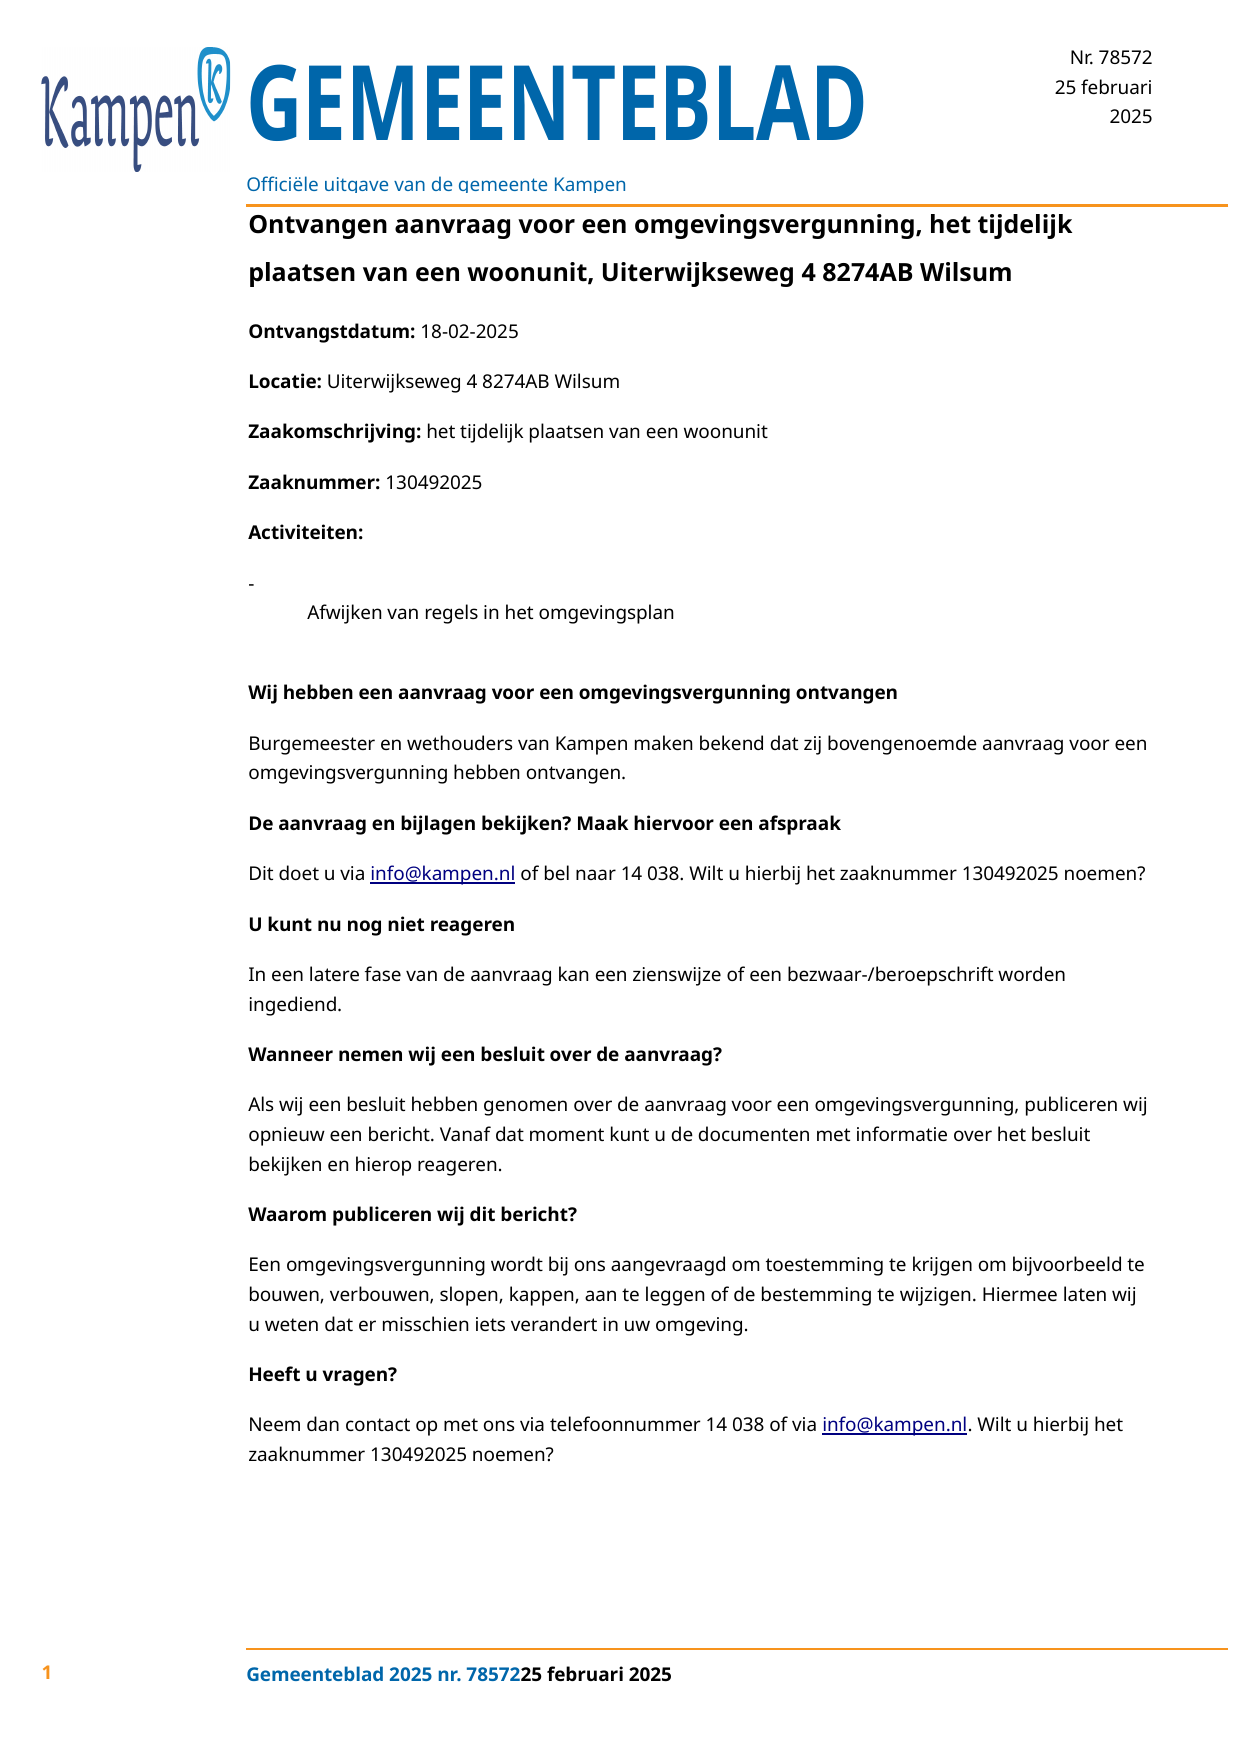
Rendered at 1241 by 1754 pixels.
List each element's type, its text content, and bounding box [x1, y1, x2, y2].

text Dit doet u via info@kampen.nl of bel naar 14 038. Wilt u hierbij het zaaknummer 130492025 noemen? [248, 860, 1152, 886]
text Wij hebben een aanvraag voor een omgevingsvergunning ontvangen [248, 679, 1152, 705]
text Wanneer nemen wij een besluit over de aanvraag? [248, 1041, 1152, 1067]
text Een omgevingsvergunning wordt bij ons aangevraagd om toestemming te krijgen om bijvoorbeeld te bouwen, verbouwen, slopen, kappen, aan te leggen of de bestemming te wijzigen. Hiermee laten wij u weten dat er misschien iets verandert in uw omgeving. [248, 1252, 1152, 1337]
text Neem dan contact op met ons via telefoonnummer 14 038 of via info@kampen.nl. Wilt u hierbij het zaaknummer 130492025 noemen? [248, 1412, 1152, 1467]
text Heeft u vragen? [248, 1361, 1152, 1387]
text Locatie: Uiterwijkseweg 4 8274AB Wilsum [248, 368, 1152, 394]
text Ontvangen aanvraag voor een omgevingsvergunning, het tijdelijk plaatsen van een woonunit, Uiterwijkseweg 4 8274AB Wilsum [248, 207, 1152, 288]
text Burgemeester en wethouders van Kampen maken bekend dat zij bovengenoemde aanvraag voor een omgevingsvergunning hebben ontvangen. [248, 730, 1152, 785]
list Afwijken van regels in het omgevingsplan [248, 599, 1152, 625]
text Activiteiten: [248, 519, 1152, 545]
text Waarom publiceren wij dit bericht? [248, 1201, 1152, 1227]
text U kunt nu nog niet reageren [248, 911, 1152, 937]
picture [41, 47, 231, 172]
text Ontvangstdatum: 18-02-2025 [248, 318, 1152, 344]
text Zaakomschrijving: het tijdelijk plaatsen van een woonunit [248, 419, 1152, 444]
text Als wij een besluit hebben genomen over de aanvraag voor een omgevingsvergunning, publiceren wij opnieuw een bericht. Vanaf dat moment kunt u de documenten met informatie over het besluit bekijken en hierop reageren. [248, 1092, 1152, 1177]
text In een latere fase van de aanvraag kan een zienswijze of een bezwaar-/beroepschrift worden ingediend. [248, 961, 1152, 1017]
text De aanvraag en bijlagen bekijken? Maak hiervoor een afspraak [248, 810, 1152, 836]
text Zaaknummer: 130492025 [248, 469, 1152, 495]
